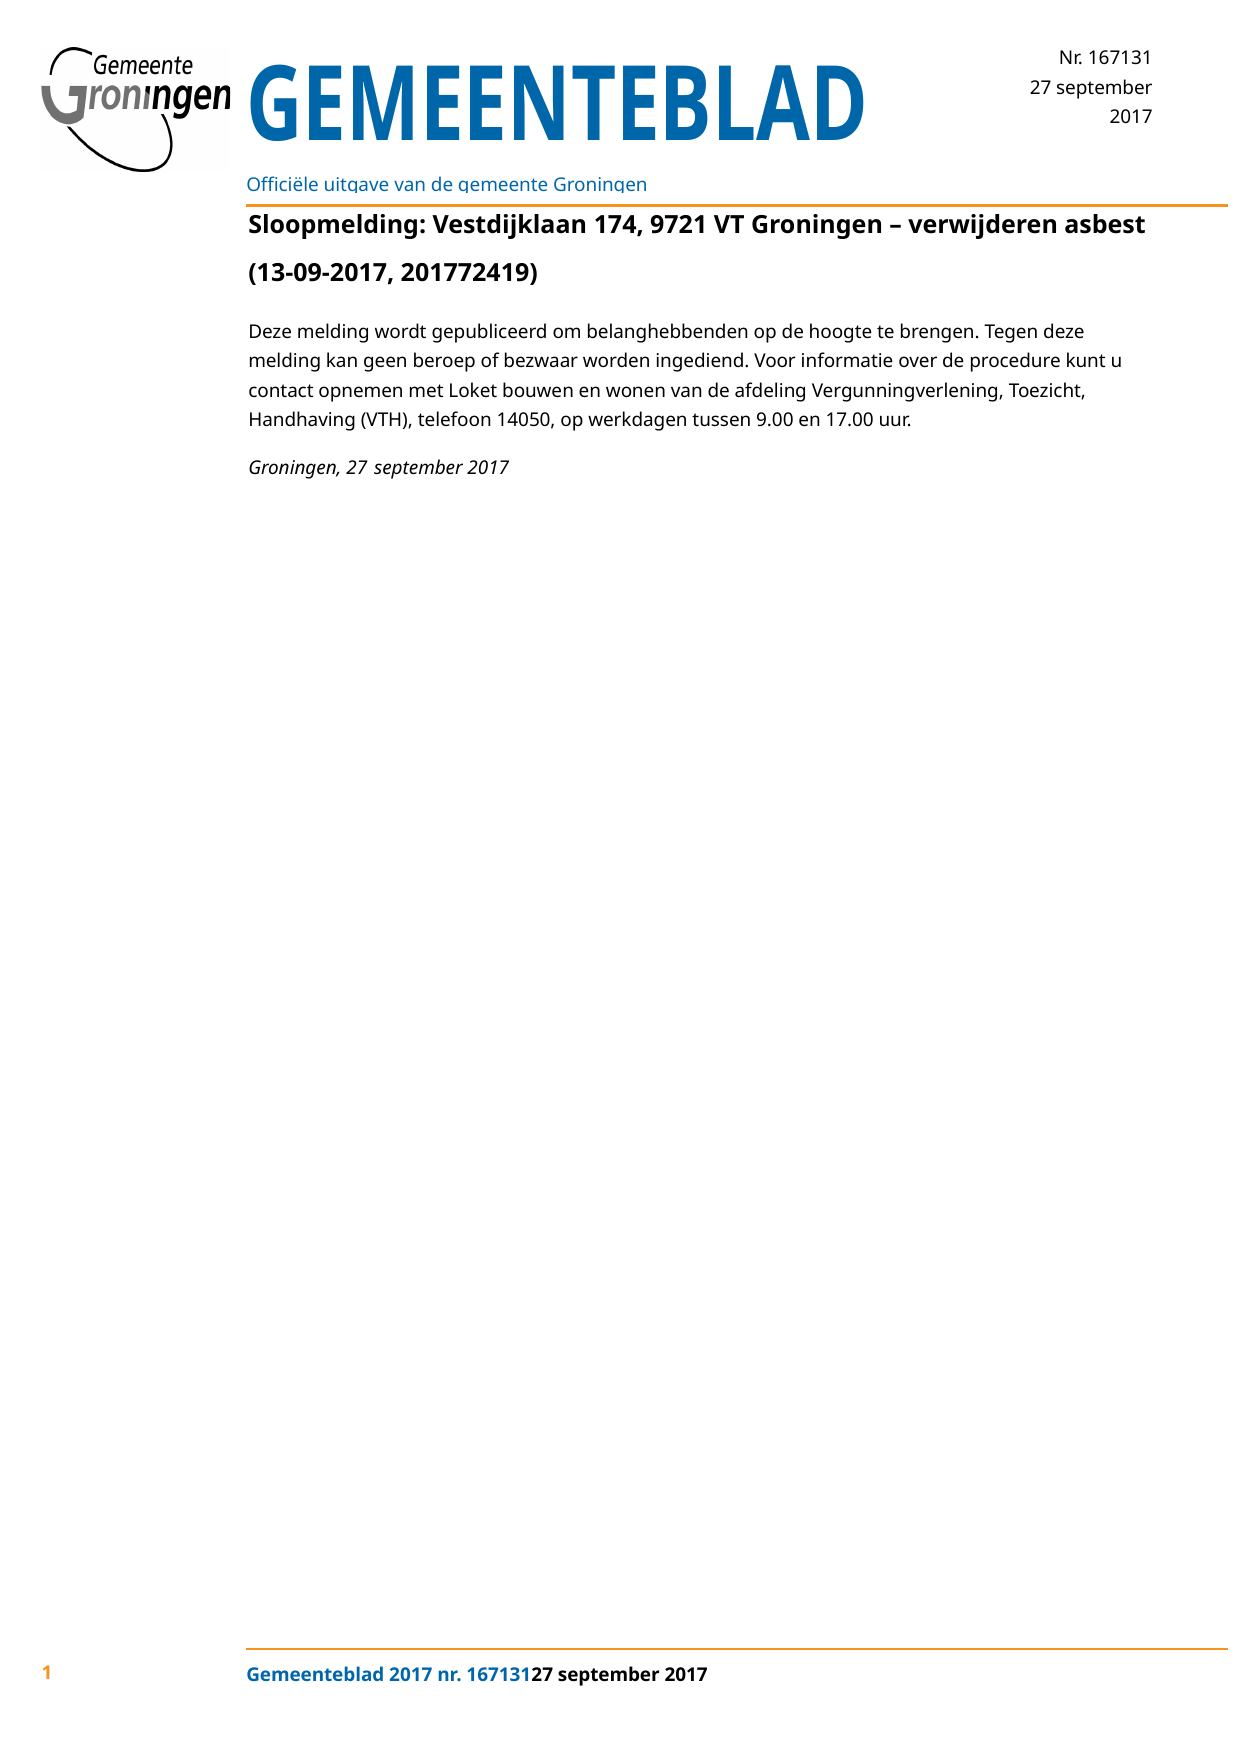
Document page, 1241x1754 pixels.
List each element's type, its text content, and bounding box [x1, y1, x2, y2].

text Groningen, 27 september 2017 [248, 454, 1152, 480]
picture [41, 47, 231, 172]
text Deze melding wordt gepubliceerd om belanghebbenden op de hoogte te brengen. Tegen deze melding kan geen beroep of bezwaar worden ingediend. Voor informatie over de procedure kunt u contact opnemen met Loket bouwen en wonen van de afdeling Vergunningverlening, Toezicht, Handhaving (VTH), telefoon 14050, op werkdagen tussen 9.00 en 17.00 uur. [248, 318, 1152, 432]
text Sloopmelding: Vestdijklaan 174, 9721 VT Groningen – verwijderen asbest (13-09-2017, 201772419) [248, 207, 1152, 288]
